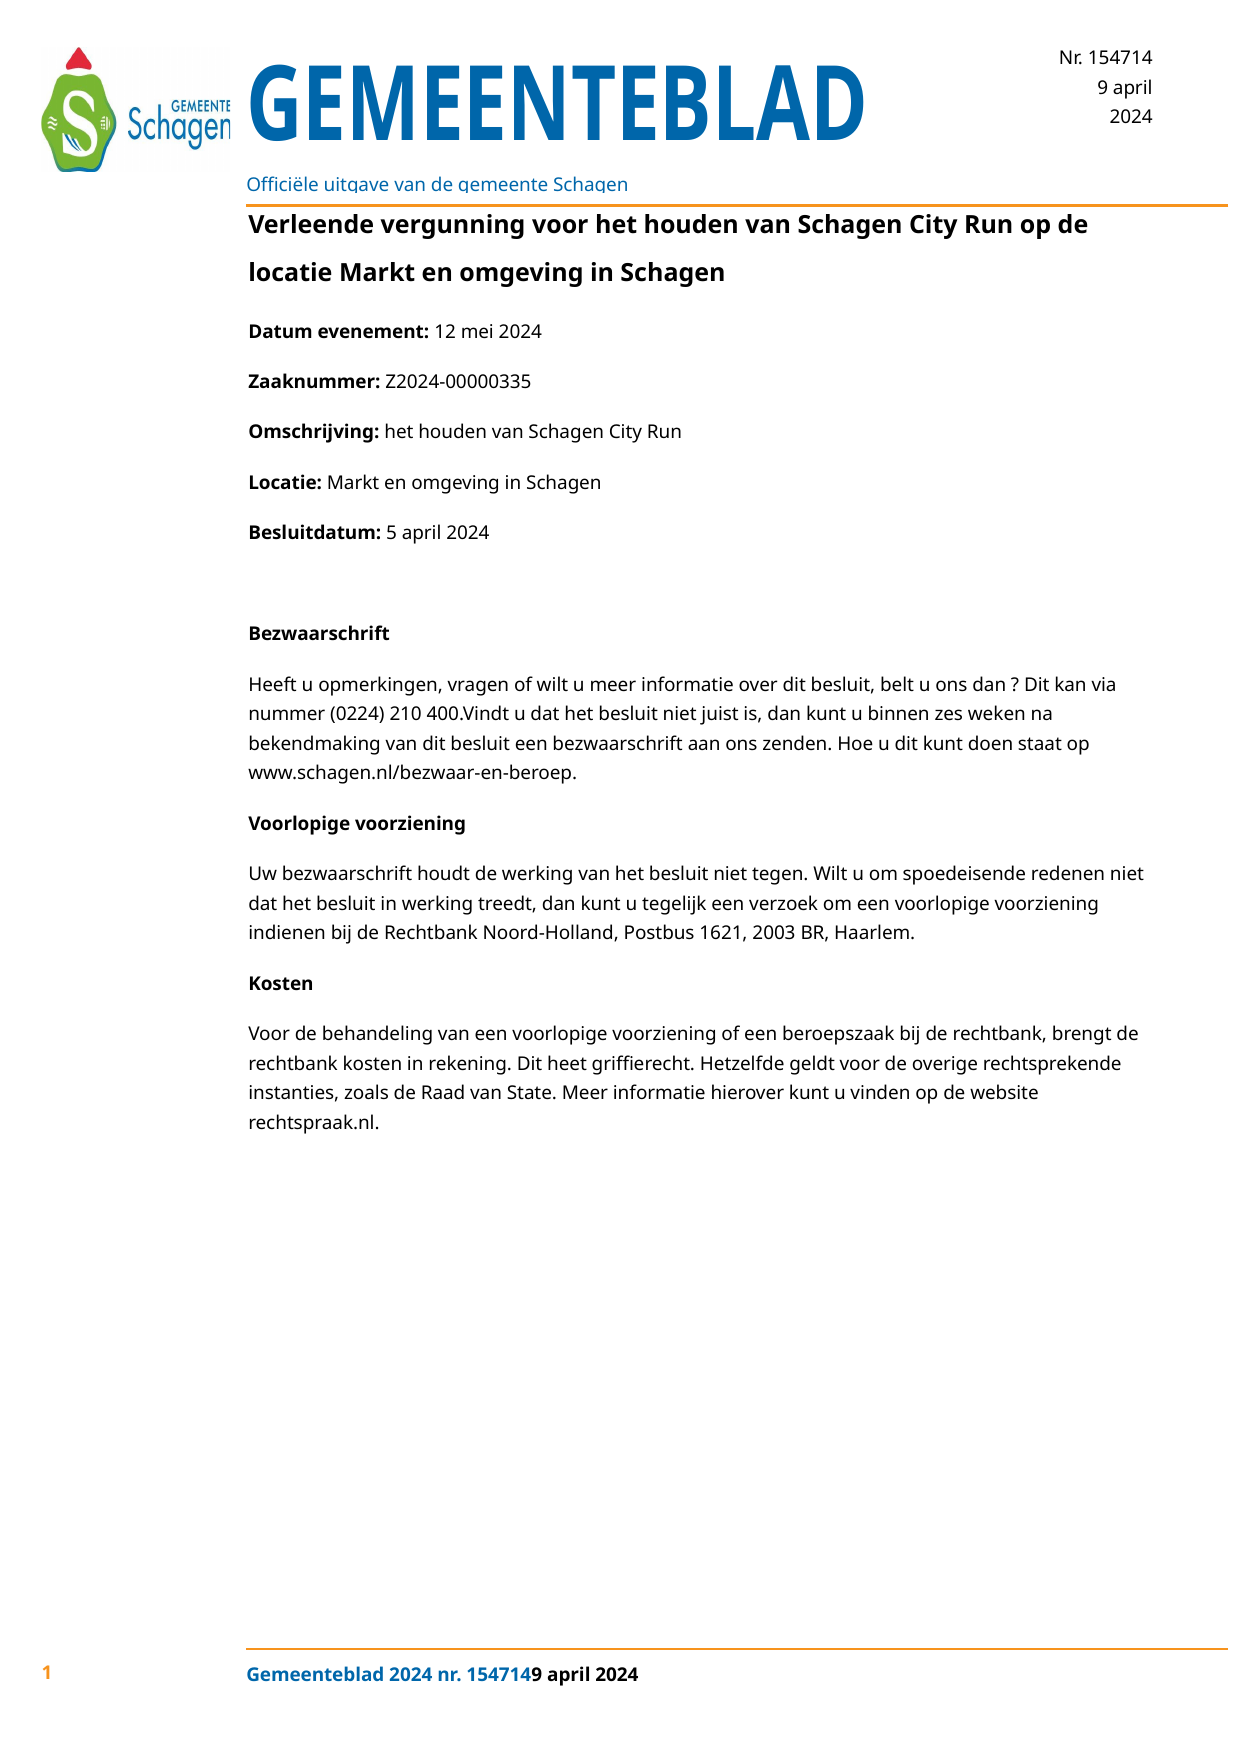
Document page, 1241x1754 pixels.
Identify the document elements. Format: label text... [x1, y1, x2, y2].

text Voor de behandeling van een voorlopige voorziening of een beroepszaak bij de rechtbank, brengt de rechtbank kosten in rekening. Dit heet griffierecht. Hetzelfde geldt voor de overige rechtsprekende instanties, zoals de Raad van State. Meer informatie hierover kunt u vinden op de website rechtspraak.nl. [248, 1020, 1152, 1135]
text Datum evenement: 12 mei 2024 [248, 318, 1152, 344]
text Kosten [248, 970, 1152, 996]
text Heeft u opmerkingen, vragen of wilt u meer informatie over dit besluit, belt u ons dan ? Dit kan via nummer (0224) 210 400.Vindt u dat het besluit niet juist is, dan kunt u binnen zes weken na bekendmaking van dit besluit een bezwaarschrift aan ons zenden. Hoe u dit kunt doen staat op www.schagen.nl/bezwaar-en-beroep. [248, 671, 1152, 785]
text Verleende vergunning voor het houden van Schagen City Run op de locatie Markt en omgeving in Schagen [248, 207, 1152, 288]
text Bezwaarschrift [248, 620, 1152, 646]
text Zaaknummer: Z2024-00000335 [248, 368, 1152, 394]
text Voorlopige voorziening [248, 810, 1152, 836]
text Uw bezwaarschrift houdt de werking van het besluit niet tegen. Wilt u om spoedeisende redenen niet dat het besluit in werking treedt, dan kunt u tegelijk een verzoek om een voorlopige voorziening indienen bij de Rechtbank Noord-Holland, Postbus 1621, 2003 BR, Haarlem. [248, 860, 1152, 945]
text Omschrijving: het houden van Schagen City Run [248, 419, 1152, 444]
text Locatie: Markt en omgeving in Schagen [248, 469, 1152, 495]
text Besluitdatum: 5 april 2024 [248, 519, 1152, 545]
picture [41, 47, 231, 172]
